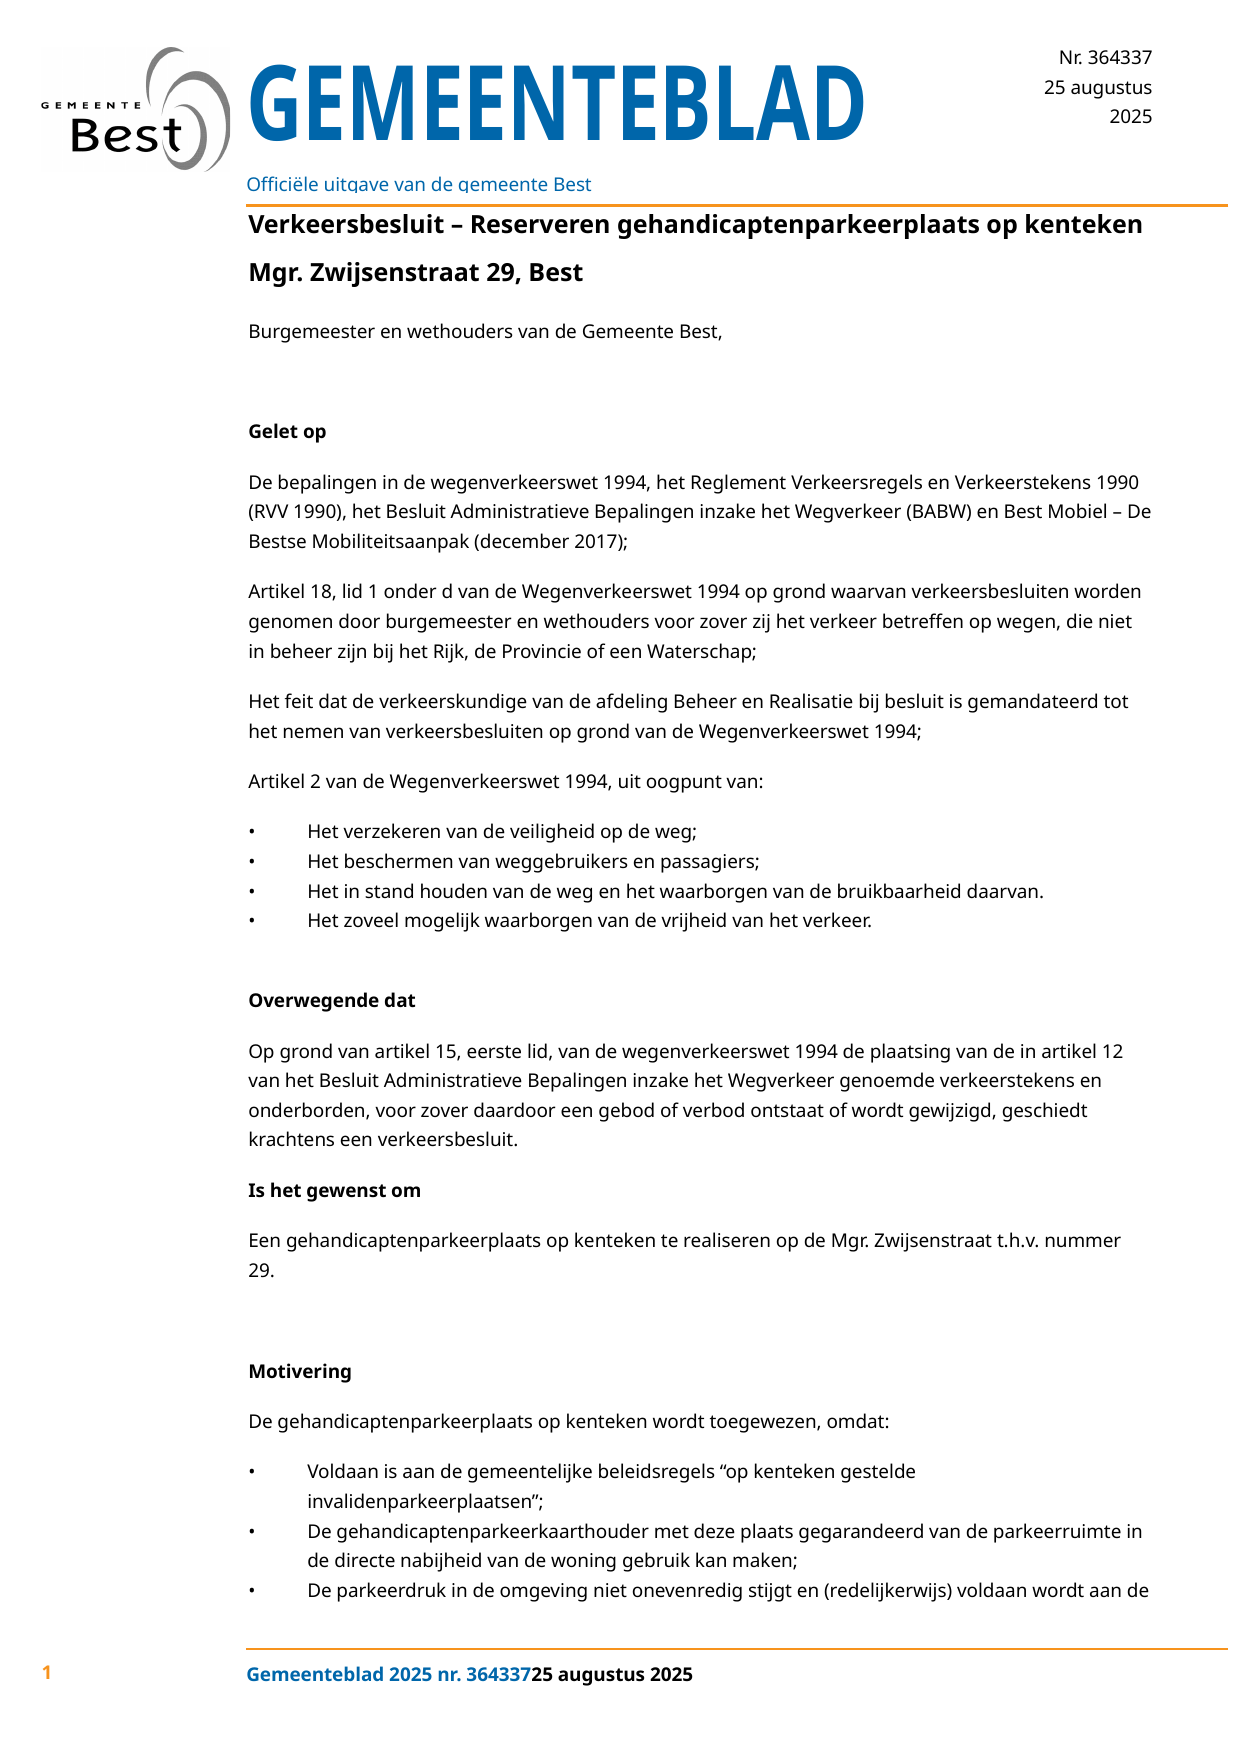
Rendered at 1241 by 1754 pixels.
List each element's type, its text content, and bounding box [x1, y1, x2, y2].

list De gehandicaptenparkeerkaarthouder met deze plaats gegarandeerd van de parkeerruimte in de directe nabijheid van de woning gebruik kan maken; [248, 1518, 1152, 1573]
text De gehandicaptenparkeerplaats op kenteken wordt toegewezen, omdat: [248, 1408, 1152, 1434]
list De parkeerdruk in de omgeving niet onevenredig stijgt en (redelijkerwijs) voldaan wordt aan de [248, 1577, 1152, 1603]
text De bepalingen in de wegenverkeerswet 1994, het Reglement Verkeersregels en Verkeerstekens 1990 (RVV 1990), het Besluit Administratieve Bepalingen inzake het Wegverkeer (BABW) en Best Mobiel – De Bestse Mobiliteitsaanpak (december 2017); [248, 469, 1152, 554]
text Overwegende dat [248, 987, 1152, 1013]
list Het verzekeren van de veiligheid op de weg; [248, 819, 1152, 844]
text Verkeersbesluit – Reserveren gehandicaptenparkeerplaats op kenteken Mgr. Zwijsenstraat 29, Best [248, 207, 1152, 288]
text Motivering [248, 1358, 1152, 1384]
list Het zoveel mogelijk waarborgen van de vrijheid van het verkeer. [248, 907, 1152, 933]
list Voldaan is aan de gemeentelijke beleidsregels “op kenteken gestelde invalidenparkeerplaatsen’’; [248, 1459, 1152, 1514]
text Artikel 2 van de Wegenverkeerswet 1994, uit oogpunt van: [248, 768, 1152, 794]
list Het beschermen van weggebruikers en passagiers; [248, 848, 1152, 874]
text Is het gewenst om [248, 1177, 1152, 1203]
text Gelet op [248, 419, 1152, 444]
list Het in stand houden van de weg en het waarborgen van de bruikbaarheid daarvan. [248, 878, 1152, 904]
text Het feit dat de verkeerskundige van de afdeling Beheer en Realisatie bij besluit is gemandateerd tot het nemen van verkeersbesluiten op grond van de Wegenverkeerswet 1994; [248, 688, 1152, 744]
text Een gehandicaptenparkeerplaats op kenteken te realiseren op de Mgr. Zwijsenstraat t.h.v. nummer 29. [248, 1227, 1152, 1283]
text Burgemeester en wethouders van de Gemeente Best, [248, 318, 1152, 344]
text Op grond van artikel 15, eerste lid, van de wegenverkeerswet 1994 de plaatsing van de in artikel 12 van het Besluit Administratieve Bepalingen inzake het Wegverkeer genoemde verkeerstekens en onderborden, voor zover daardoor een gebod of verbod ontstaat of wordt gewijzigd, geschiedt krachtens een verkeersbesluit. [248, 1038, 1152, 1152]
text Artikel 18, lid 1 onder d van de Wegenverkeerswet 1994 op grond waarvan verkeersbesluiten worden genomen door burgemeester en wethouders voor zover zij het verkeer betreffen op wegen, die niet in beheer zijn bij het Rijk, de Provincie of een Waterschap; [248, 579, 1152, 664]
picture [41, 47, 231, 172]
